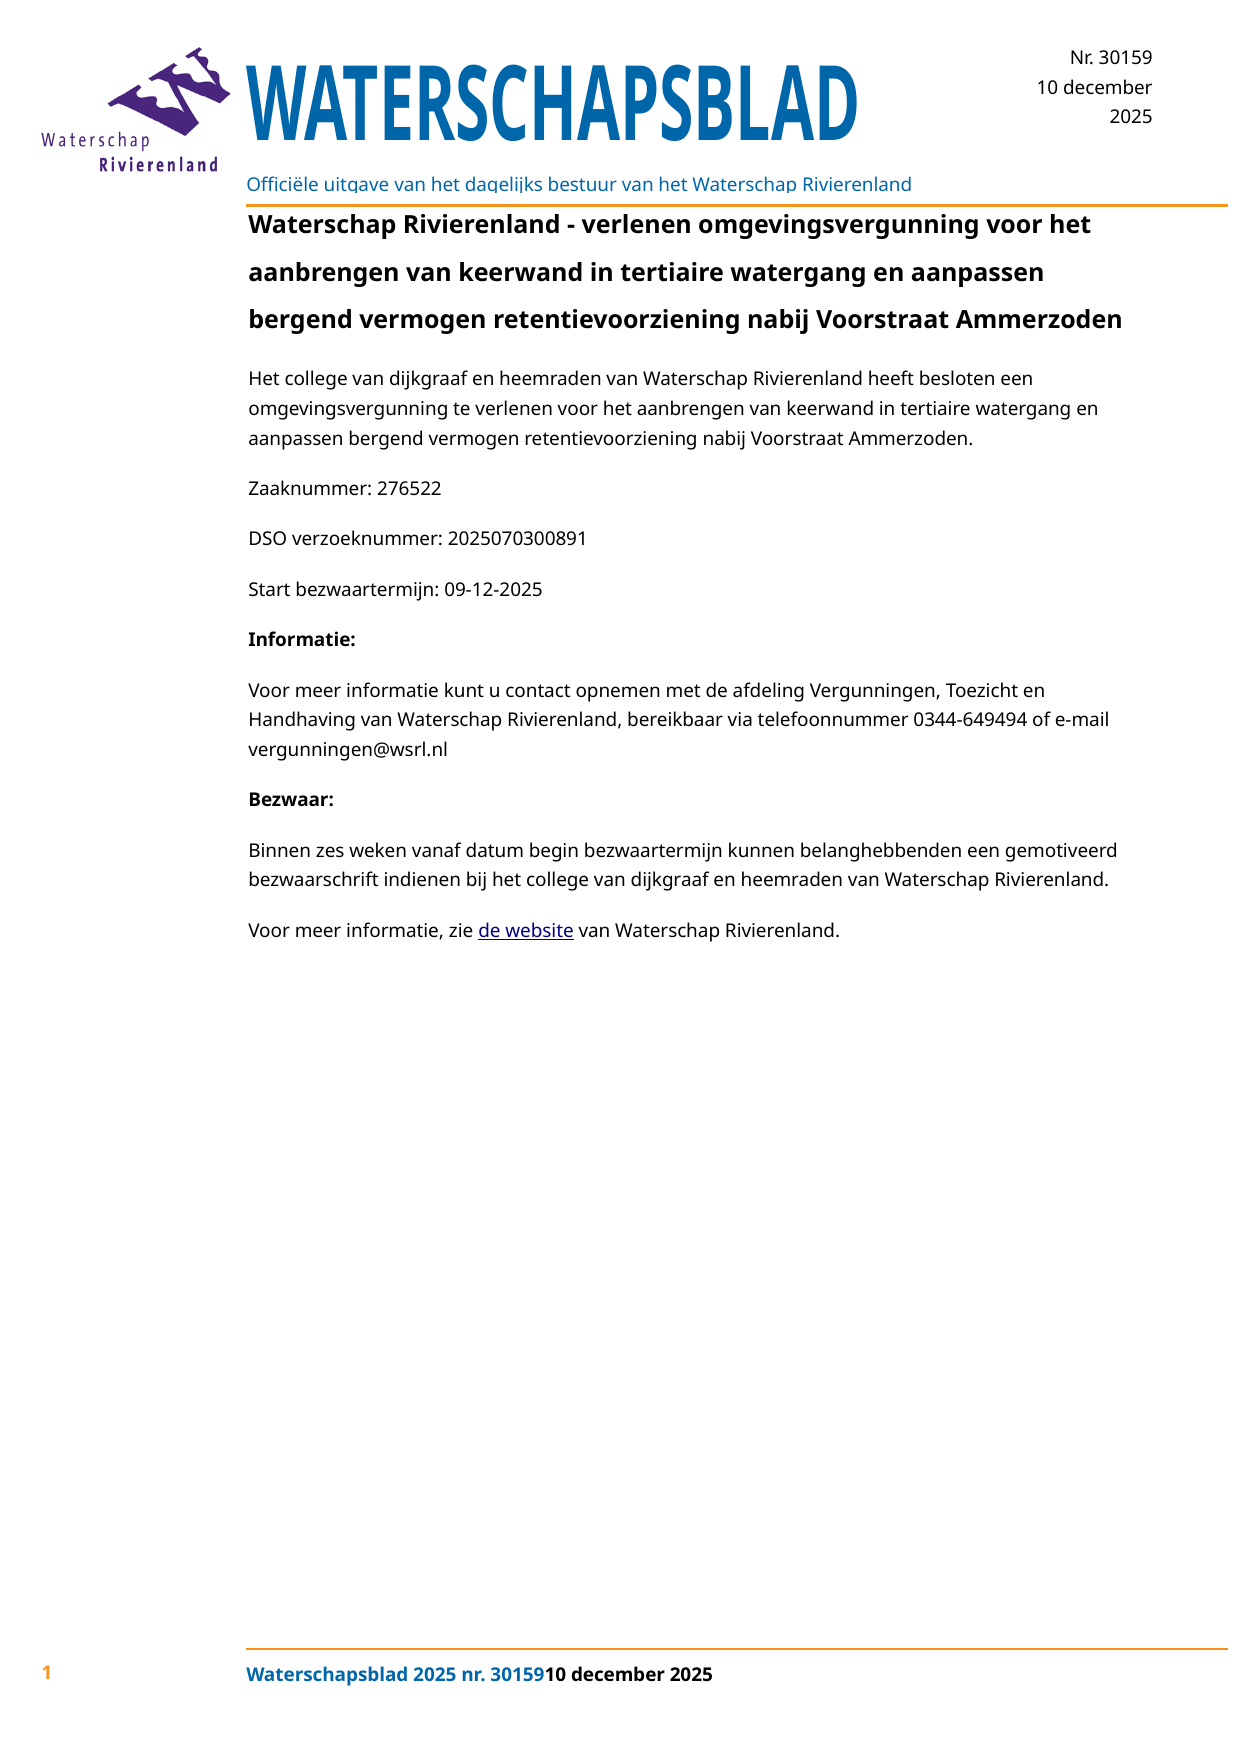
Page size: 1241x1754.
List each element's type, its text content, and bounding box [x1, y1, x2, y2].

text Voor meer informatie, zie de website van Waterschap Rivierenland. [248, 917, 1152, 942]
text DSO verzoeknummer: 2025070300891 [248, 526, 1152, 551]
text Binnen zes weken vanaf datum begin bezwaartermijn kunnen belanghebbenden een gemotiveerd bezwaarschrift indienen bij het college van dijkgraaf en heemraden van Waterschap Rivierenland. [248, 837, 1152, 892]
text Start bezwaartermijn: 09-12-2025 [248, 576, 1152, 602]
picture [41, 47, 231, 172]
text Voor meer informatie kunt u contact opnemen met de afdeling Vergunningen, Toezicht en Handhaving van Waterschap Rivierenland, bereikbaar via telefoonnummer 0344-649494 of e-mail vergunningen@wsrl.nl [248, 677, 1152, 762]
text Informatie: [248, 626, 1152, 652]
text Waterschap Rivierenland - verlenen omgevingsvergunning voor het aanbrengen van keerwand in tertiaire watergang en aanpassen bergend vermogen retentievoorziening nabij Voorstraat Ammerzoden [248, 207, 1152, 336]
text Bezwaar: [248, 786, 1152, 812]
text Zaaknummer: 276522 [248, 475, 1152, 501]
text Het college van dijkgraaf en heemraden van Waterschap Rivierenland heeft besloten een omgevingsvergunning te verlenen voor het aanbrengen van keerwand in tertiaire watergang en aanpassen bergend vermogen retentievoorziening nabij Voorstraat Ammerzoden. [248, 366, 1152, 450]
